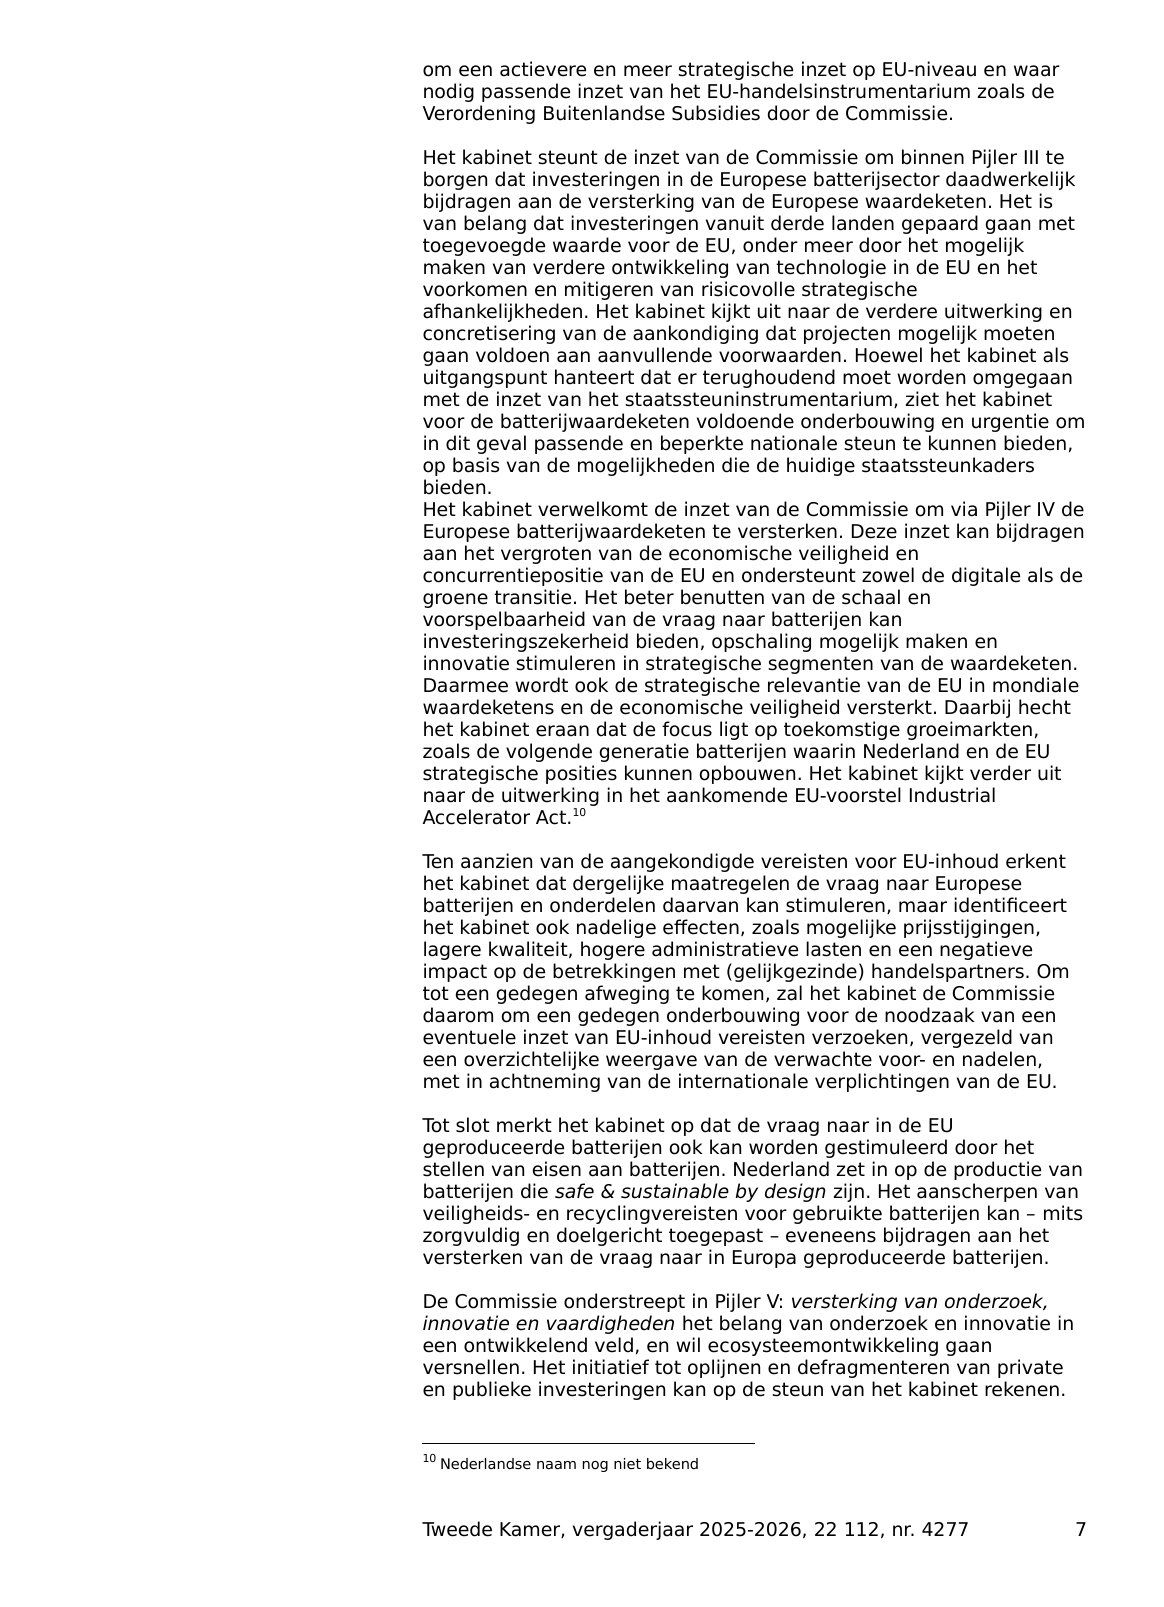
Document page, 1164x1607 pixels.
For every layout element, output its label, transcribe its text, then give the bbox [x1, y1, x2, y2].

text Nederlandse naam nog niet bekend [422, 1452, 1087, 1474]
text De Commissie onderstreept in Pijler V: versterking van onderzoek, innovatie en vaardigheden het belang van onderzoek en innovatie in een ontwikkelend veld, en wil ecosysteemontwikkeling gaan versnellen. Het initiatief tot oplijnen en defragmenteren van private en publieke investeringen kan op de steun van het kabinet rekenen. [422, 1291, 1087, 1401]
text Het kabinet verwelkomt de inzet van de Commissie om via Pijler IV de Europese batterijwaardeketen te versterken. Deze inzet kan bijdragen aan het vergroten van de economische veiligheid en concurrentiepositie van de EU en ondersteunt zowel de digitale als de groene transitie. Het beter benutten van de schaal en voorspelbaarheid van de vraag naar batterijen kan investeringszekerheid bieden, opschaling mogelijk maken en innovatie stimuleren in strategische segmenten van de waardeketen. Daarmee wordt ook de strategische relevantie van de EU in mondiale waardeketens en de economische veiligheid versterkt. Daarbij hecht het kabinet eraan dat de focus ligt op toekomstige groeimarkten, zoals de volgende generatie batterijen waarin Nederland en de EU strategische posities kunnen opbouwen. Het kabinet kijkt verder uit naar de uitwerking in het aankomende EU-voorstel Industrial Accelerator Act. [422, 499, 1087, 828]
text Het kabinet steunt de inzet van de Commissie om binnen Pijler III te borgen dat investeringen in de Europese batterijsector daadwerkelijk bijdragen aan de versterking van de Europese waardeketen. Het is van belang dat investeringen vanuit derde landen gepaard gaan met toegevoegde waarde voor de EU, onder meer door het mogelijk maken van verdere ontwikkeling van technologie in de EU en het voorkomen en mitigeren van risicovolle strategische afhankelijkheden. Het kabinet kijkt uit naar de verdere uitwerking en concretisering van de aankondiging dat projecten mogelijk moeten gaan voldoen aan aanvullende voorwaarden. Hoewel het kabinet als uitgangspunt hanteert dat er terughoudend moet worden omgegaan met de inzet van het staatssteuninstrumentarium, ziet het kabinet voor de batterijwaardeketen voldoende onderbouwing en urgentie om in dit geval passende en beperkte nationale steun te kunnen bieden, op basis van de mogelijkheden die de huidige staatssteunkaders bieden. [422, 147, 1087, 499]
text om een actievere en meer strategische inzet op EU-niveau en waar nodig passende inzet van het EU-handelsinstrumentarium zoals de Verordening Buitenlandse Subsidies door de Commissie. [422, 59, 1087, 125]
text Tot slot merkt het kabinet op dat de vraag naar in de EU geproduceerde batterijen ook kan worden gestimuleerd door het stellen van eisen aan batterijen. Nederland zet in op de productie van batterijen die safe & sustainable by design zijn. Het aanscherpen van veiligheids- en recyclingvereisten voor gebruikte batterijen kan – mits zorgvuldig en doelgericht toegepast – eveneens bijdragen aan het versterken van de vraag naar in Europa geproduceerde batterijen. [422, 1115, 1087, 1268]
text Ten aanzien van de aangekondigde vereisten voor EU-inhoud erkent het kabinet dat dergelijke maatregelen de vraag naar Europese batterijen en onderdelen daarvan kan stimuleren, maar identificeert het kabinet ook nadelige effecten, zoals mogelijke prijsstijgingen, lagere kwaliteit, hogere administratieve lasten en een negatieve impact op de betrekkingen met (gelijkgezinde) handelspartners. Om tot een gedegen afweging te komen, zal het kabinet de Commissie daarom om een gedegen onderbouwing voor de noodzaak van een eventuele inzet van EU-inhoud vereisten verzoeken, vergezeld van een overzichtelijke weergave van de verwachte voor- en nadelen, met in achtneming van de internationale verplichtingen van de EU. [422, 851, 1087, 1092]
